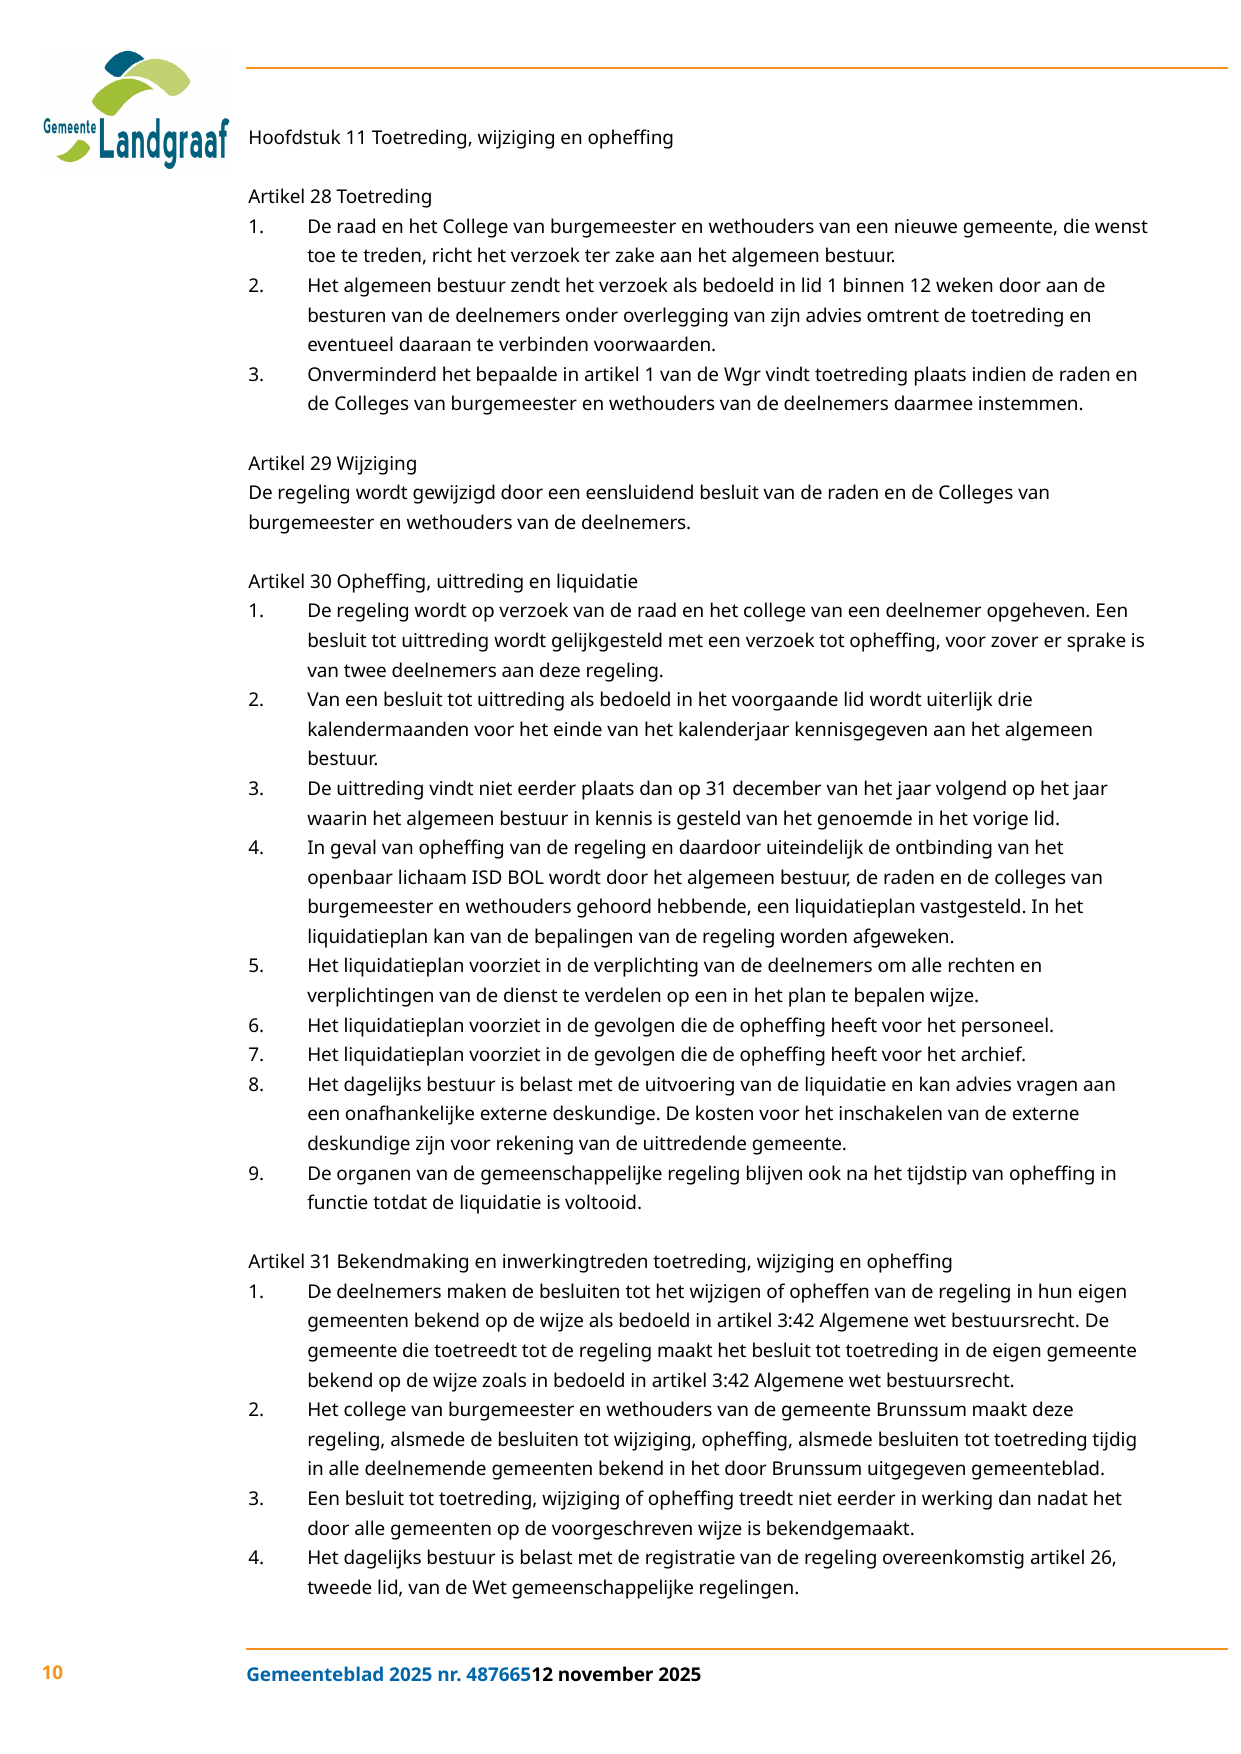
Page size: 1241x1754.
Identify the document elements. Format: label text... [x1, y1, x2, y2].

list Het dagelijks bestuur is belast met de uitvoering van de liquidatie en kan advies vragen aan een onafhankelijke externe deskundige. De kosten voor het inschakelen van de externe deskundige zijn voor rekening van de uittredende gemeente. [248, 1071, 1152, 1156]
text Artikel 30 Opheffing, uittreding en liquidatie [248, 568, 1152, 594]
list Het dagelijks bestuur is belast met de registratie van de regeling overeenkomstig artikel 26, tweede lid, van de Wet gemeenschappelijke regelingen. [248, 1544, 1152, 1600]
list De uittreding vindt niet eerder plaats dan op 31 december van het jaar volgend op het jaar waarin het algemeen bestuur in kennis is gesteld van het genoemde in het vorige lid. [248, 775, 1152, 831]
list Onverminderd het bepaalde in artikel 1 van de Wgr vindt toetreding plaats indien de raden en de Colleges van burgemeester en wethouders van de deelnemers daarmee instemmen. [248, 361, 1152, 416]
text Artikel 28 Toetreding [248, 183, 1152, 209]
list Van een besluit tot uittreding als bedoeld in het voorgaande lid wordt uiterlijk drie kalendermaanden voor het einde van het kalenderjaar kennisgegeven aan het algemeen bestuur. [248, 686, 1152, 771]
list Het liquidatieplan voorziet in de gevolgen die de opheffing heeft voor het archief. [248, 1041, 1152, 1067]
list De organen van de gemeenschappelijke regeling blijven ook na het tijdstip van opheffing in functie totdat de liquidatie is voltooid. [248, 1160, 1152, 1215]
list Het liquidatieplan voorziet in de gevolgen die de opheffing heeft voor het personeel. [248, 1012, 1152, 1038]
text Hoofdstuk 11 Toetreding, wijziging en opheffing [248, 124, 1152, 150]
list Een besluit tot toetreding, wijziging of opheffing treedt niet eerder in werking dan nadat het door alle gemeenten op de voorgeschreven wijze is bekendgemaakt. [248, 1485, 1152, 1541]
list De regeling wordt op verzoek van de raad en het college van een deelnemer opgeheven. Een besluit tot uittreding wordt gelijkgesteld met een verzoek tot opheffing, voor zover er sprake is van twee deelnemers aan deze regeling. [248, 598, 1152, 683]
list De deelnemers maken de besluiten tot het wijzigen of opheffen van de regeling in hun eigen gemeenten bekend op de wijze als bedoeld in artikel 3:42 Algemene wet bestuursrecht. De gemeente die toetreedt tot de regeling maakt het besluit tot toetreding in de eigen gemeente bekend op de wijze zoals in bedoeld in artikel 3:42 Algemene wet bestuursrecht. [248, 1278, 1152, 1393]
text Artikel 29 Wijziging [248, 450, 1152, 476]
list Het liquidatieplan voorziet in de verplichting van de deelnemers om alle rechten en verplichtingen van de dienst te verdelen op een in het plan te bepalen wijze. [248, 953, 1152, 1008]
list In geval van opheffing van de regeling en daardoor uiteindelijk de ontbinding van het openbaar lichaam ISD BOL wordt door het algemeen bestuur, de raden en de colleges van burgemeester en wethouders gehoord hebbende, een liquidatieplan vastgesteld. In het liquidatieplan kan van de bepalingen van de regeling worden afgeweken. [248, 834, 1152, 949]
picture [41, 47, 231, 172]
text De regeling wordt gewijzigd door een eensluidend besluit van de raden en de Colleges van burgemeester en wethouders van de deelnemers. [248, 479, 1152, 535]
list Het algemeen bestuur zendt het verzoek als bedoeld in lid 1 binnen 12 weken door aan de besturen van de deelnemers onder overlegging van zijn advies omtrent de toetreding en eventueel daaraan te verbinden voorwaarden. [248, 272, 1152, 357]
list De raad en het College van burgemeester en wethouders van een nieuwe gemeente, die wenst toe te treden, richt het verzoek ter zake aan het algemeen bestuur. [248, 213, 1152, 268]
text Artikel 31 Bekendmaking en inwerkingtreden toetreding, wijziging en opheffing [248, 1248, 1152, 1274]
list Het college van burgemeester en wethouders van de gemeente Brunssum maakt deze regeling, alsmede de besluiten tot wijziging, opheffing, alsmede besluiten tot toetreding tijdig in alle deelnemende gemeenten bekend in het door Brunssum uitgegeven gemeenteblad. [248, 1396, 1152, 1481]
